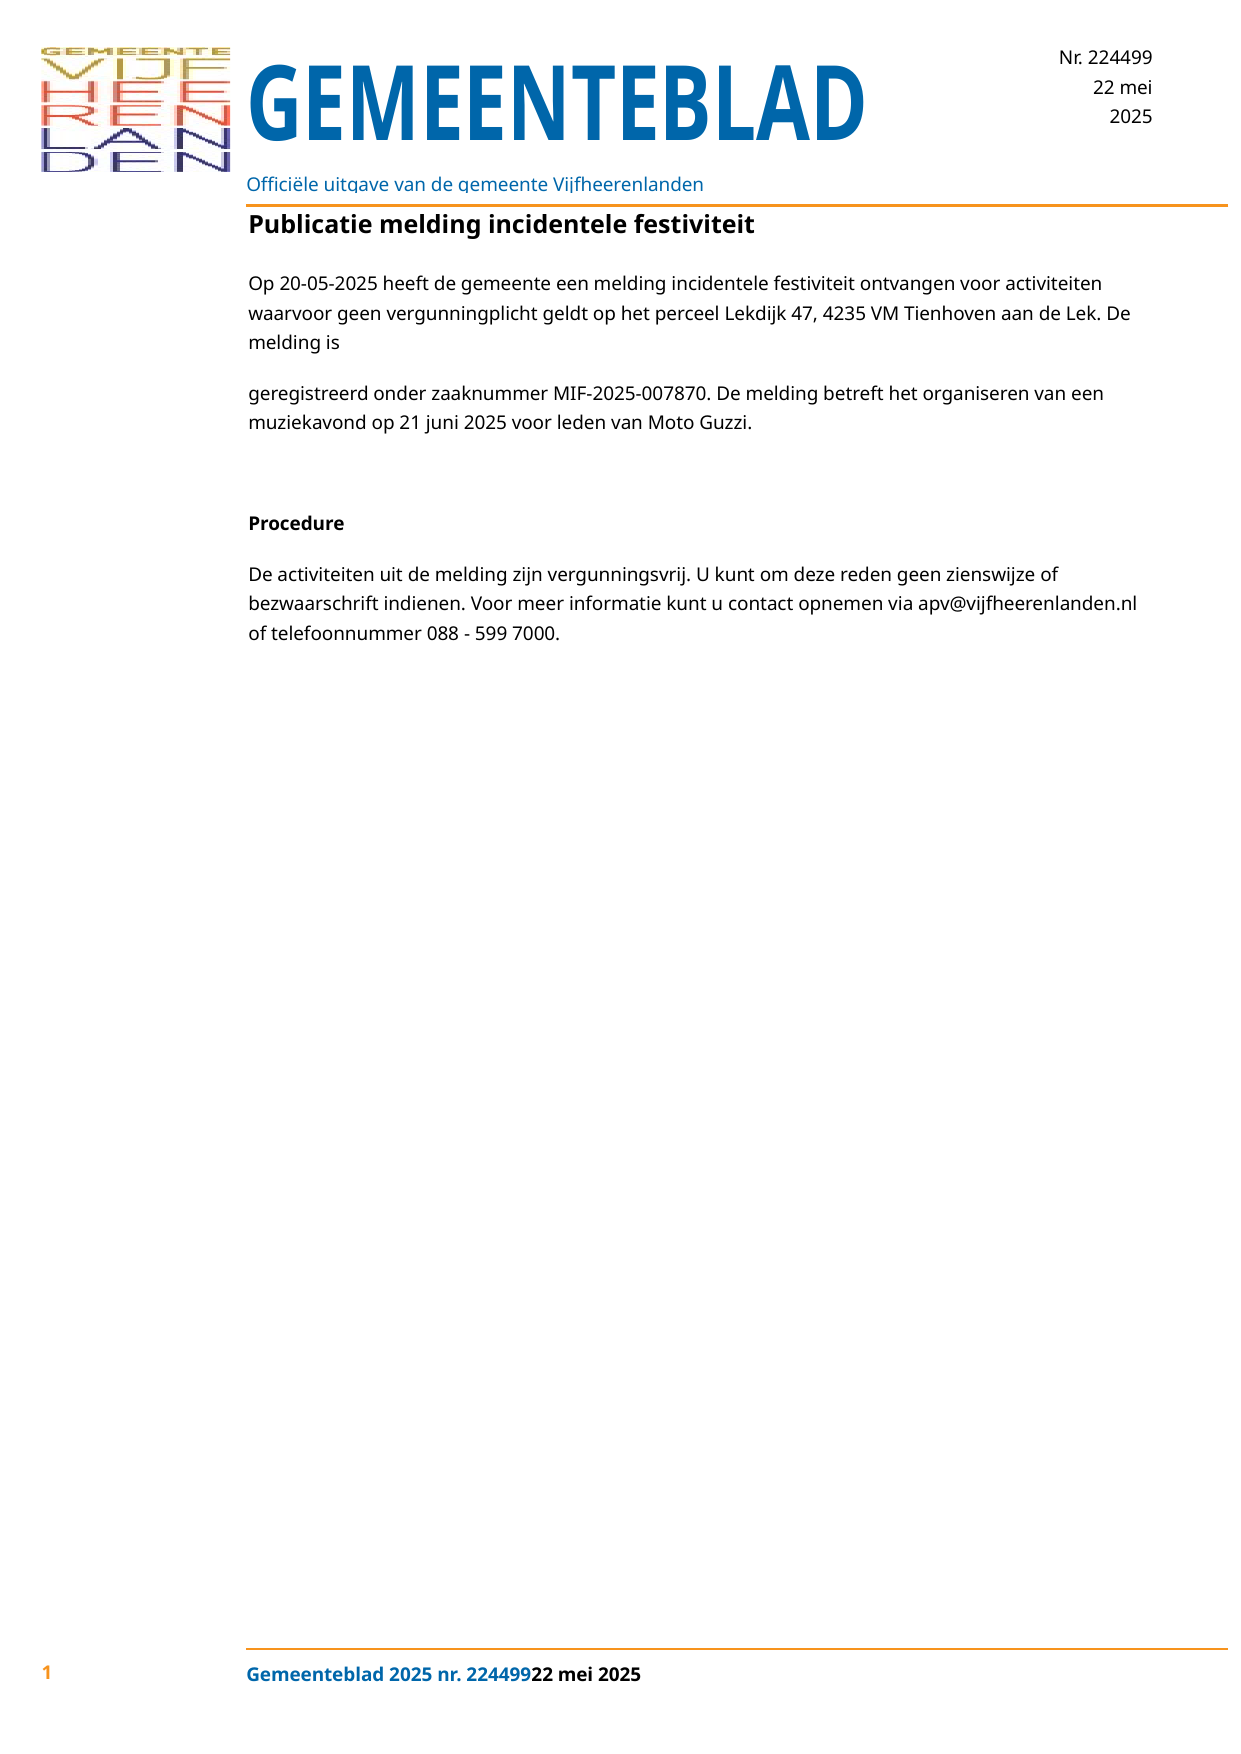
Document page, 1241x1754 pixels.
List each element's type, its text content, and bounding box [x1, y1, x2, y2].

text geregistreerd onder zaaknummer MIF-2025-007870. De melding betreft het organiseren van een muziekavond op 21 juni 2025 voor leden van Moto Guzzi. [248, 380, 1152, 435]
text Procedure [248, 510, 1152, 536]
picture [41, 47, 231, 172]
text De activiteiten uit de melding zijn vergunningsvrij. U kunt om deze reden geen zienswijze of bezwaarschrift indienen. Voor meer informatie kunt u contact opnemen via apv@vijfheerenlanden.nl of telefoonnummer 088 - 599 7000. [248, 561, 1152, 646]
text Publicatie melding incidentele festiviteit [248, 207, 1152, 241]
text Op 20-05-2025 heeft de gemeente een melding incidentele festiviteit ontvangen voor activiteiten waarvoor geen vergunningplicht geldt op het perceel Lekdijk 47, 4235 VM Tienhoven aan de Lek. De melding is [248, 270, 1152, 355]
